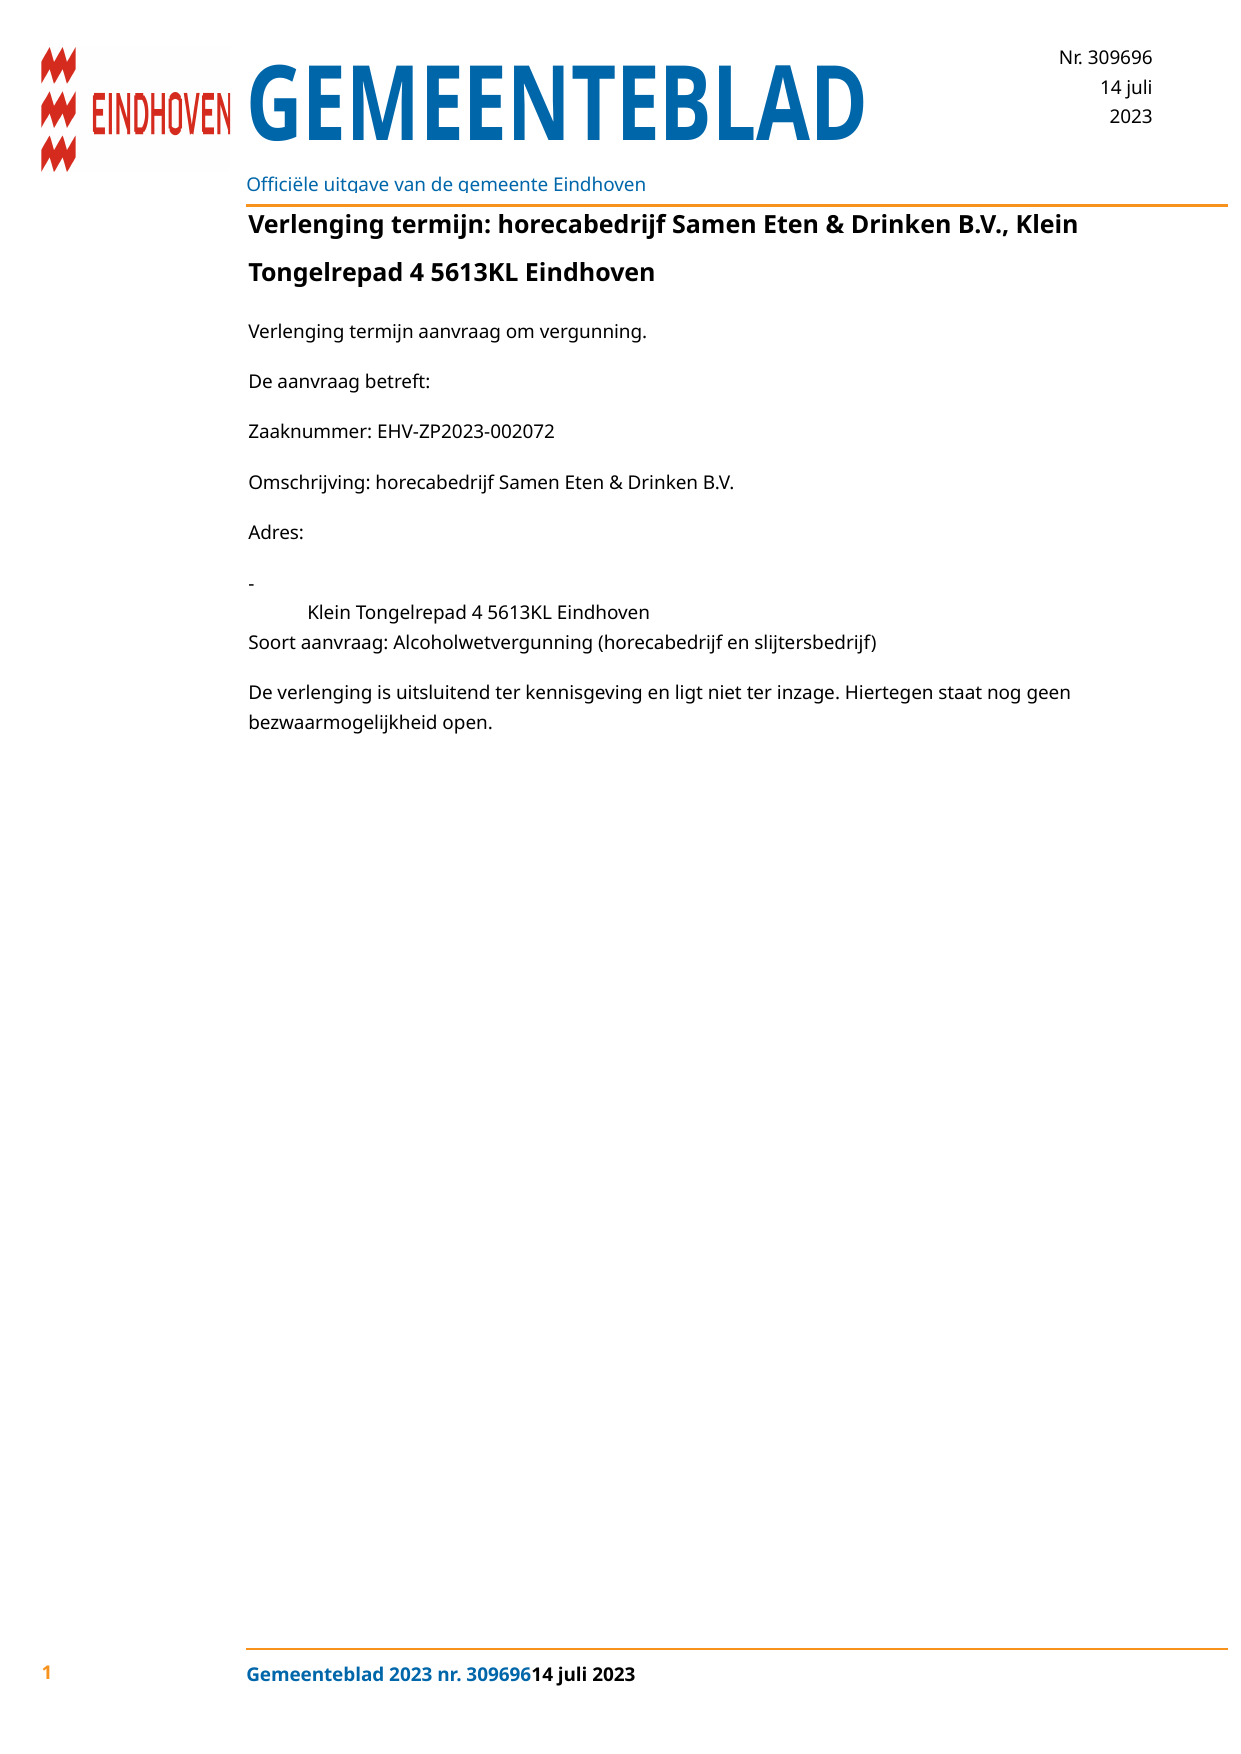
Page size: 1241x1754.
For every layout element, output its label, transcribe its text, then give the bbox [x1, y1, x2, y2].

text Zaaknummer: EHV-ZP2023-002072 [248, 419, 1152, 444]
text Adres: [248, 519, 1152, 545]
text De verlenging is uitsluitend ter kennisgeving en ligt niet ter inzage. Hiertegen staat nog geen bezwaarmogelijkheid open. [248, 679, 1152, 735]
text Omschrijving: horecabedrijf Samen Eten & Drinken B.V. [248, 469, 1152, 495]
text Soort aanvraag: Alcoholwetvergunning (horecabedrijf en slijtersbedrijf) [248, 629, 1152, 655]
text Verlenging termijn aanvraag om vergunning. [248, 318, 1152, 344]
list Klein Tongelrepad 4 5613KL Eindhoven [248, 599, 1152, 625]
text De aanvraag betreft: [248, 368, 1152, 394]
picture [41, 47, 231, 172]
text Verlenging termijn: horecabedrijf Samen Eten & Drinken B.V., Klein Tongelrepad 4 5613KL Eindhoven [248, 207, 1152, 288]
